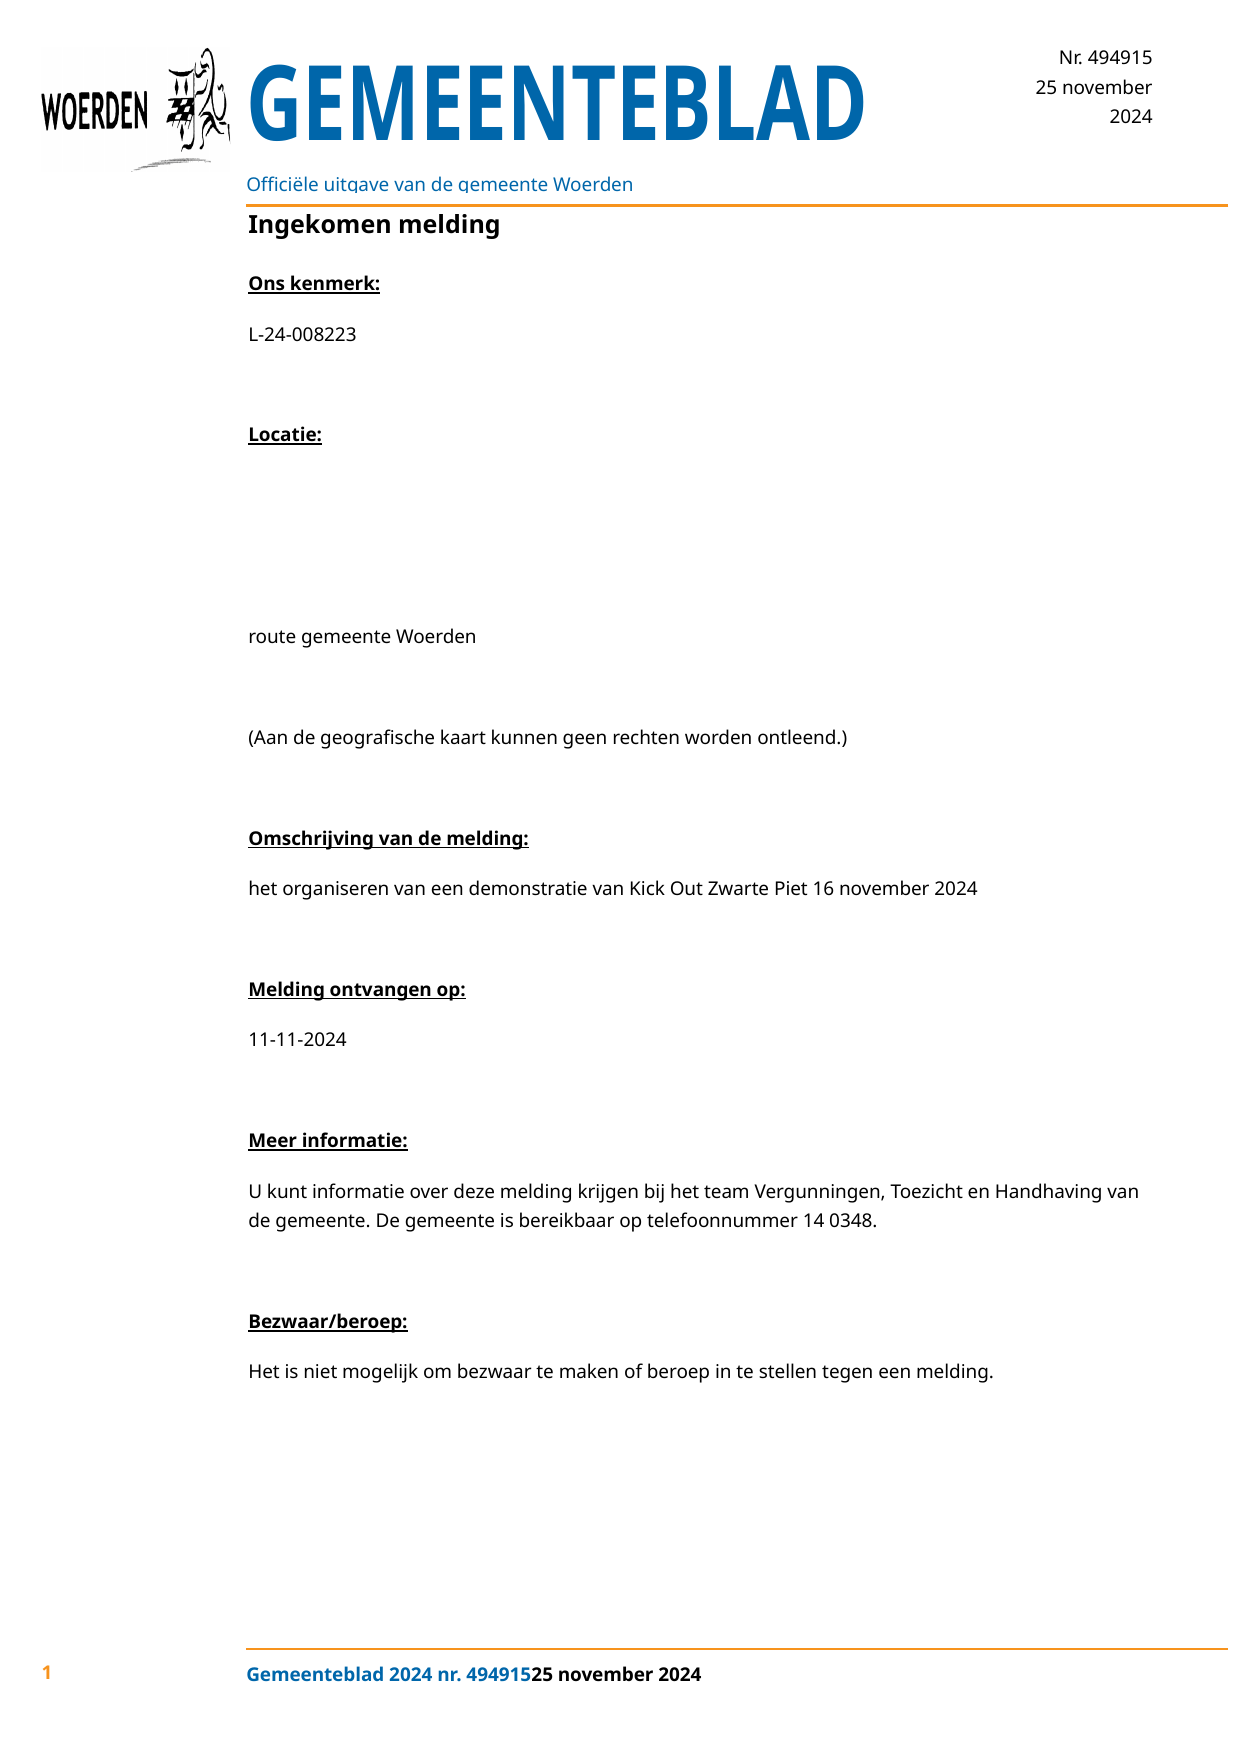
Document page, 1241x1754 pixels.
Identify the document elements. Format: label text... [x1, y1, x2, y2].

text Melding ontvangen op: [248, 976, 1152, 1002]
text U kunt informatie over deze melding krijgen bij het team Vergunningen, Toezicht en Handhaving van de gemeente. De gemeente is bereikbaar op telefoonnummer 14 0348. [248, 1178, 1152, 1233]
text L-24-008223 [248, 321, 1152, 346]
text het organiseren van een demonstratie van Kick Out Zwarte Piet 16 november 2024 [248, 875, 1152, 901]
text Het is niet mogelijk om bezwaar te maken of beroep in te stellen tegen een melding. [248, 1359, 1152, 1384]
text Ingekomen melding [248, 207, 1152, 241]
text Meer informatie: [248, 1127, 1152, 1153]
text Ons kenmerk: [248, 270, 1152, 296]
text 11-11-2024 [248, 1027, 1152, 1052]
text route gemeente Woerden [248, 623, 1152, 649]
text (Aan de geografische kaart kunnen geen rechten worden ontleend.) [248, 724, 1152, 750]
text Locatie: [248, 422, 1152, 447]
text Omschrijving van de melding: [248, 825, 1152, 851]
picture [41, 47, 231, 172]
text Bezwaar/beroep: [248, 1308, 1152, 1334]
